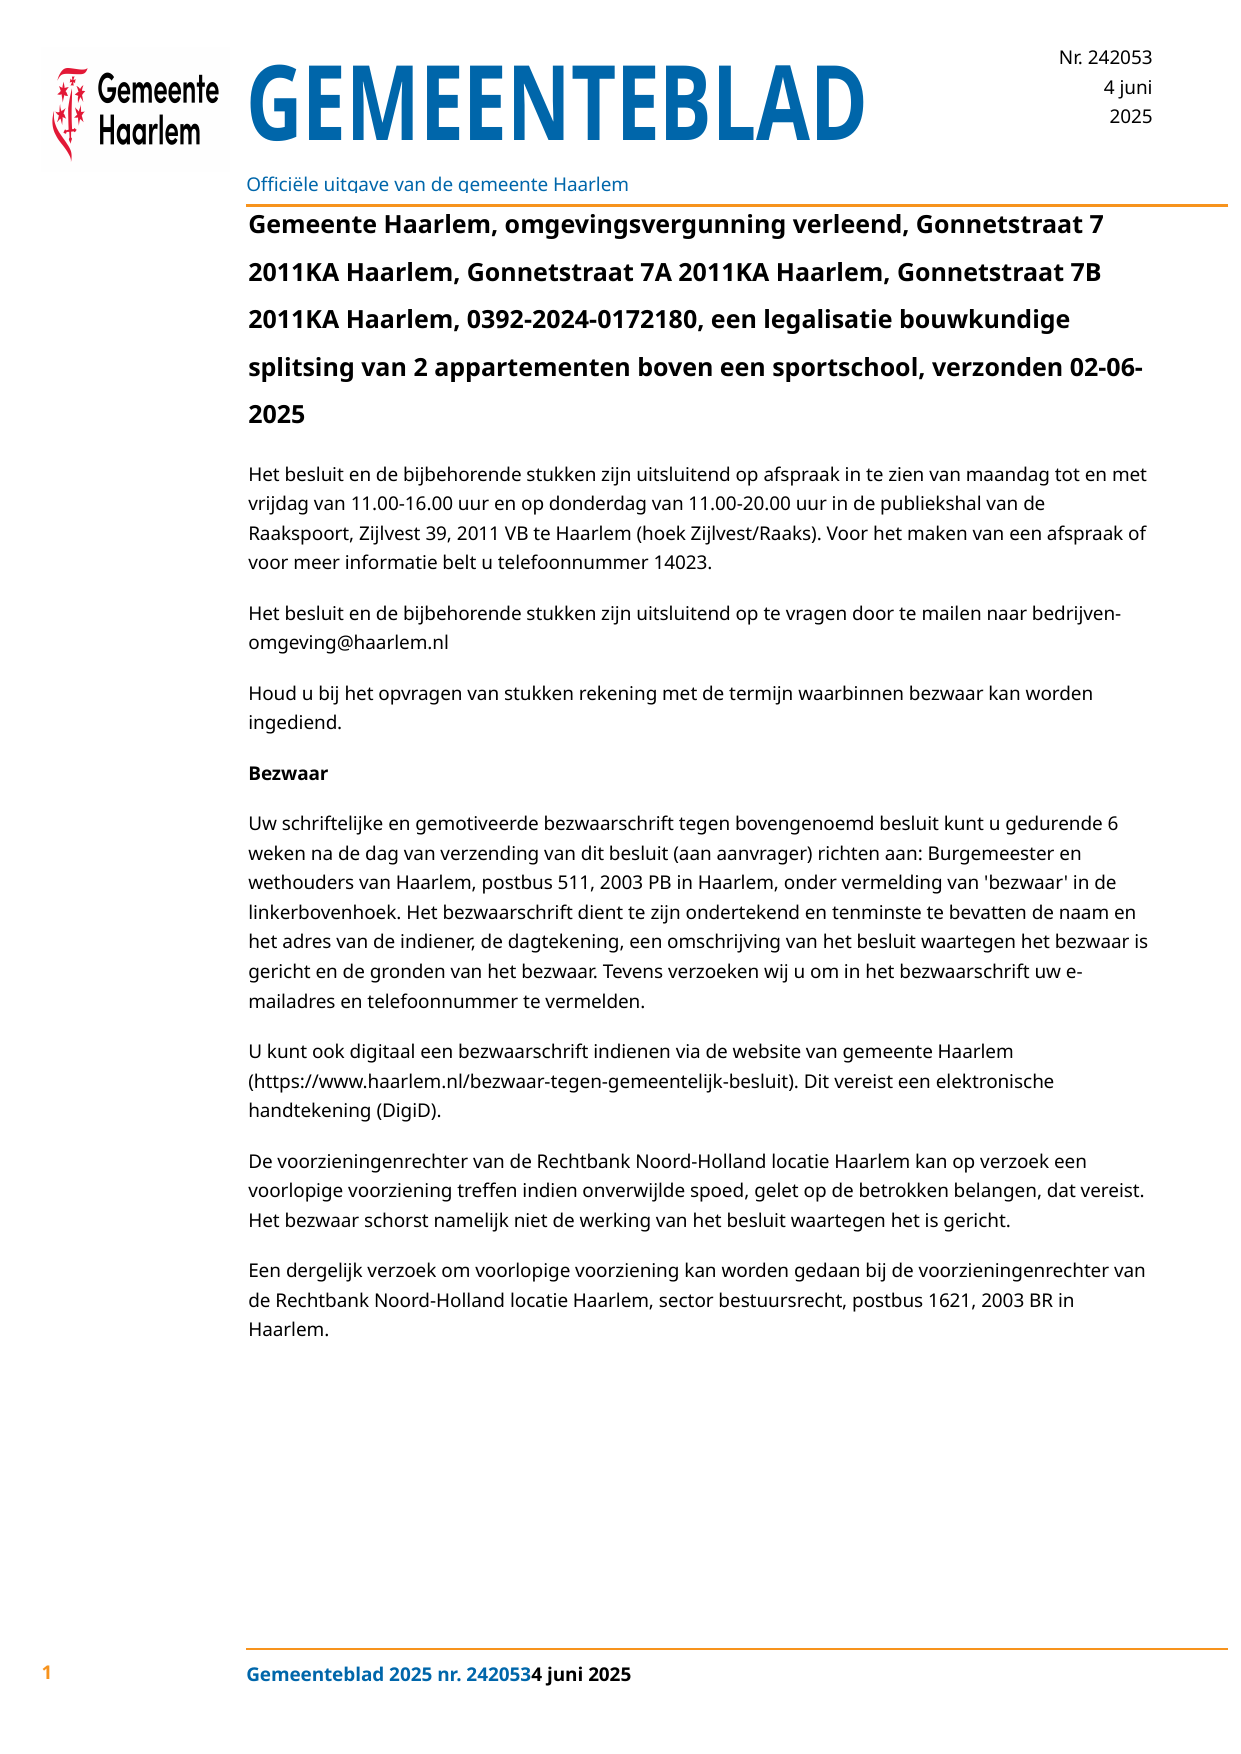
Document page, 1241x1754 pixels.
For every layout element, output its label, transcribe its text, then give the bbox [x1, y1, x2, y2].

text Uw schriftelijke en gemotiveerde bezwaarschrift tegen bovengenoemd besluit kunt u gedurende 6 weken na de dag van verzending van dit besluit (aan aanvrager) richten aan: Burgemeester en wethouders van Haarlem, postbus 511, 2003 PB in Haarlem, onder vermelding van 'bezwaar' in de linkerbovenhoek. Het bezwaarschrift dient te zijn ondertekend en tenminste te bevatten de naam en het adres van de indiener, de dagtekening, een omschrijving van het besluit waartegen het bezwaar is gericht en de gronden van het bezwaar. Tevens verzoeken wij u om in het bezwaarschrift uw e-mailadres en telefoonnummer te vermelden. [248, 810, 1152, 1013]
text De voorzieningenrechter van de Rechtbank Noord-Holland locatie Haarlem kan op verzoek een voorlopige voorziening treffen indien onverwijlde spoed, gelet op de betrokken belangen, dat vereist. Het bezwaar schorst namelijk niet de werking van het besluit waartegen het is gericht. [248, 1148, 1152, 1233]
text Houd u bij het opvragen van stukken rekening met de termijn waarbinnen bezwaar kan worden ingediend. [248, 680, 1152, 735]
text Gemeente Haarlem, omgevingsvergunning verleend, Gonnetstraat 7 2011KA Haarlem, Gonnetstraat 7A 2011KA Haarlem, Gonnetstraat 7B 2011KA Haarlem, 0392-2024-0172180, een legalisatie bouwkundige splitsing van 2 appartementen boven een sportschool, verzonden 02-06-2025 [248, 207, 1152, 431]
text Het besluit en de bijbehorende stukken zijn uitsluitend op te vragen door te mailen naar bedrijven-omgeving@haarlem.nl [248, 600, 1152, 655]
text Bezwaar [248, 760, 1152, 786]
text Het besluit en de bijbehorende stukken zijn uitsluitend op afspraak in te zien van maandag tot en met vrijdag van 11.00-16.00 uur en op donderdag van 11.00-20.00 uur in de publiekshal van de Raakspoort, Zijlvest 39, 2011 VB te Haarlem (hoek Zijlvest/Raaks). Voor het maken van een afspraak of voor meer informatie belt u telefoonnummer 14023. [248, 461, 1152, 575]
picture [41, 47, 231, 172]
text U kunt ook digitaal een bezwaarschrift indienen via de website van gemeente Haarlem (https://www.haarlem.nl/bezwaar-tegen-gemeentelijk-besluit). Dit vereist een elektronische handtekening (DigiD). [248, 1038, 1152, 1123]
text Een dergelijk verzoek om voorlopige voorziening kan worden gedaan bij de voorzieningenrechter van de Rechtbank Noord-Holland locatie Haarlem, sector bestuursrecht, postbus 1621, 2003 BR in Haarlem. [248, 1257, 1152, 1342]
